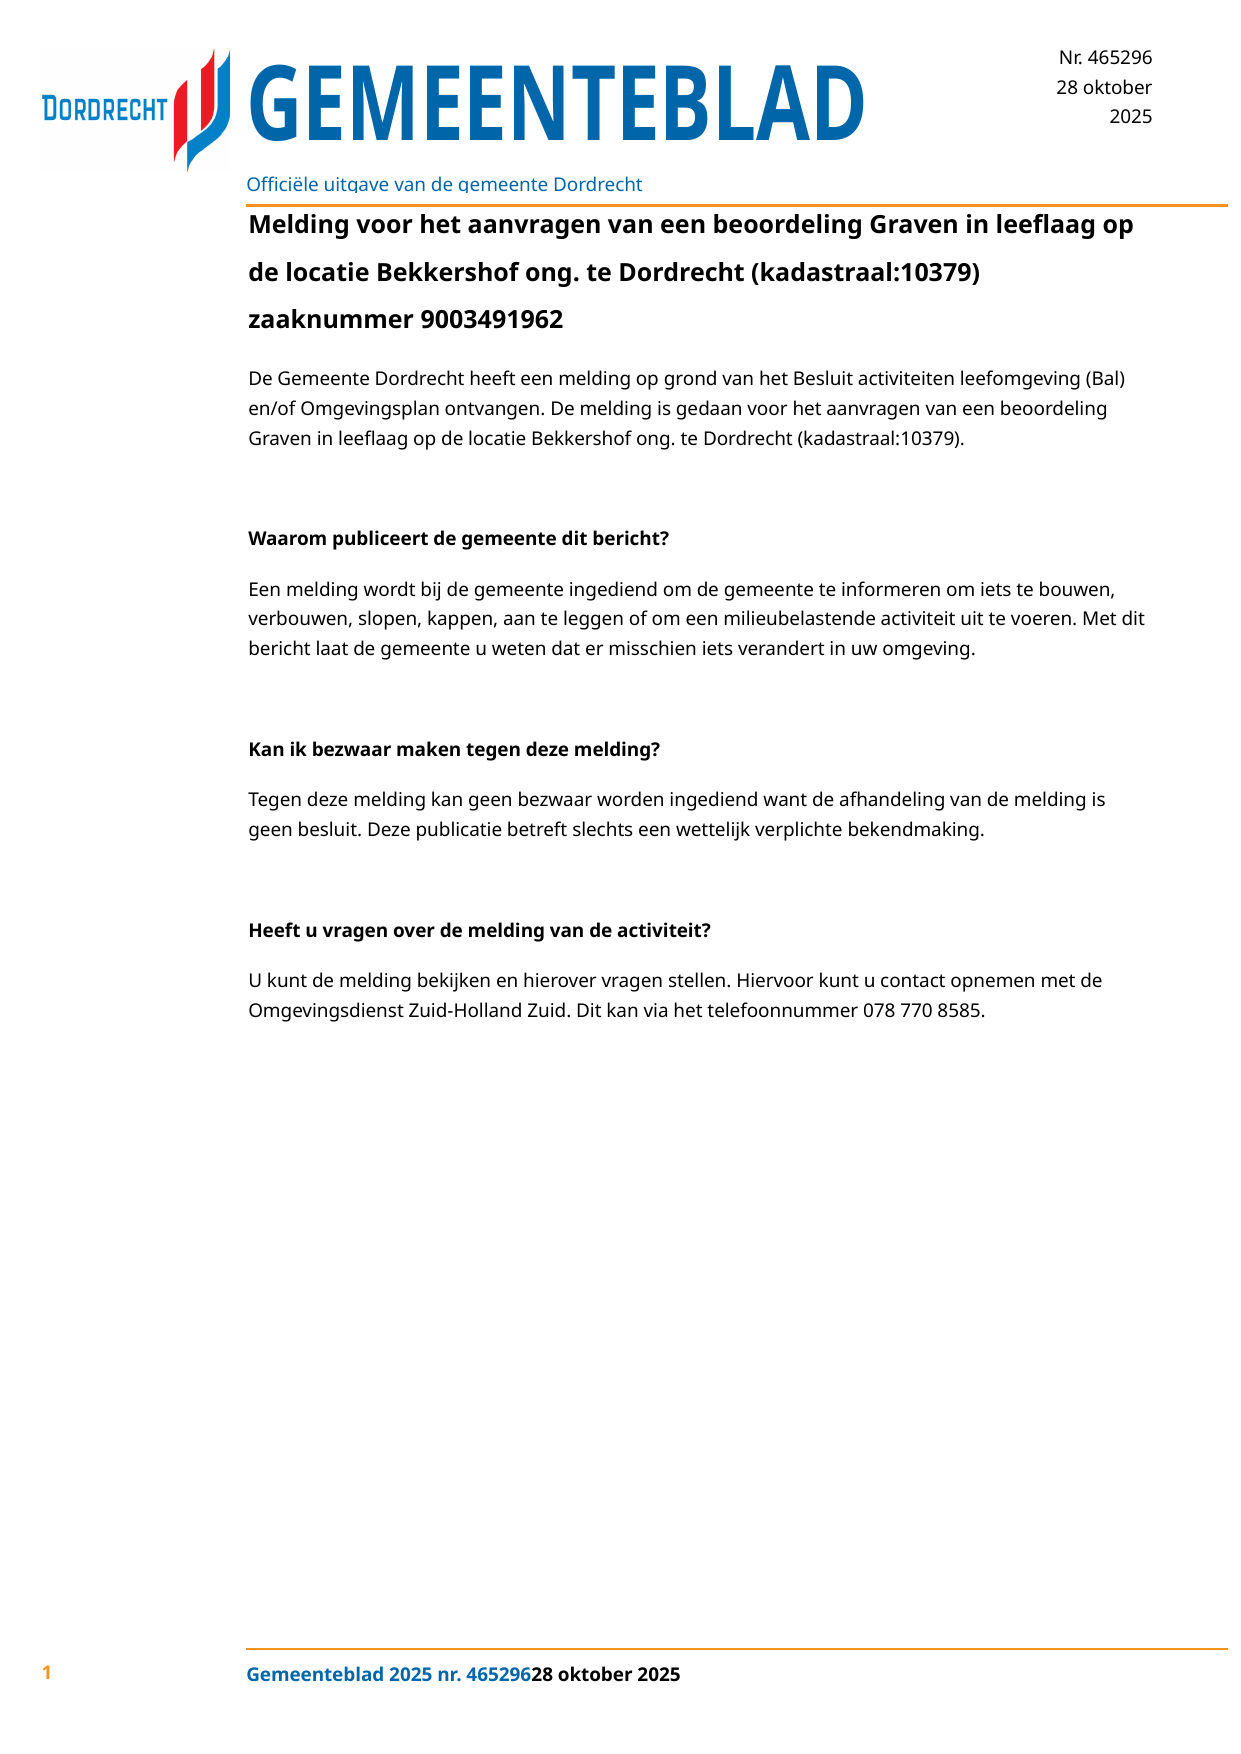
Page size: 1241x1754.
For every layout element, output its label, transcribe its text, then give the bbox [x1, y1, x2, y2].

text Een melding wordt bij de gemeente ingediend om de gemeente te informeren om iets te bouwen, verbouwen, slopen, kappen, aan te leggen of om een milieubelastende activiteit uit te voeren. Met dit bericht laat de gemeente u weten dat er misschien iets verandert in uw omgeving. [248, 576, 1152, 661]
text Melding voor het aanvragen van een beoordeling Graven in leeflaag op de locatie Bekkershof ong. te Dordrecht (kadastraal:10379) zaaknummer 9003491962 [248, 207, 1152, 336]
text Heeft u vragen over de melding van de activiteit? [248, 917, 1152, 942]
picture [41, 47, 231, 172]
text De Gemeente Dordrecht heeft een melding op grond van het Besluit activiteiten leefomgeving (Bal) en/of Omgevingsplan ontvangen. De melding is gedaan voor het aanvragen van een beoordeling Graven in leeflaag op de locatie Bekkershof ong. te Dordrecht (kadastraal:10379). [248, 366, 1152, 450]
text Tegen deze melding kan geen bezwaar worden ingediend want de afhandeling van de melding is geen besluit. Deze publicatie betreft slechts een wettelijk verplichte bekendmaking. [248, 786, 1152, 842]
text Waarom publiceert de gemeente dit bericht? [248, 526, 1152, 551]
text U kunt de melding bekijken en hierover vragen stellen. Hiervoor kunt u contact opnemen met de Omgevingsdienst Zuid-Holland Zuid. Dit kan via het telefoonnummer 078 770 8585. [248, 967, 1152, 1022]
text Kan ik bezwaar maken tegen deze melding? [248, 736, 1152, 762]
